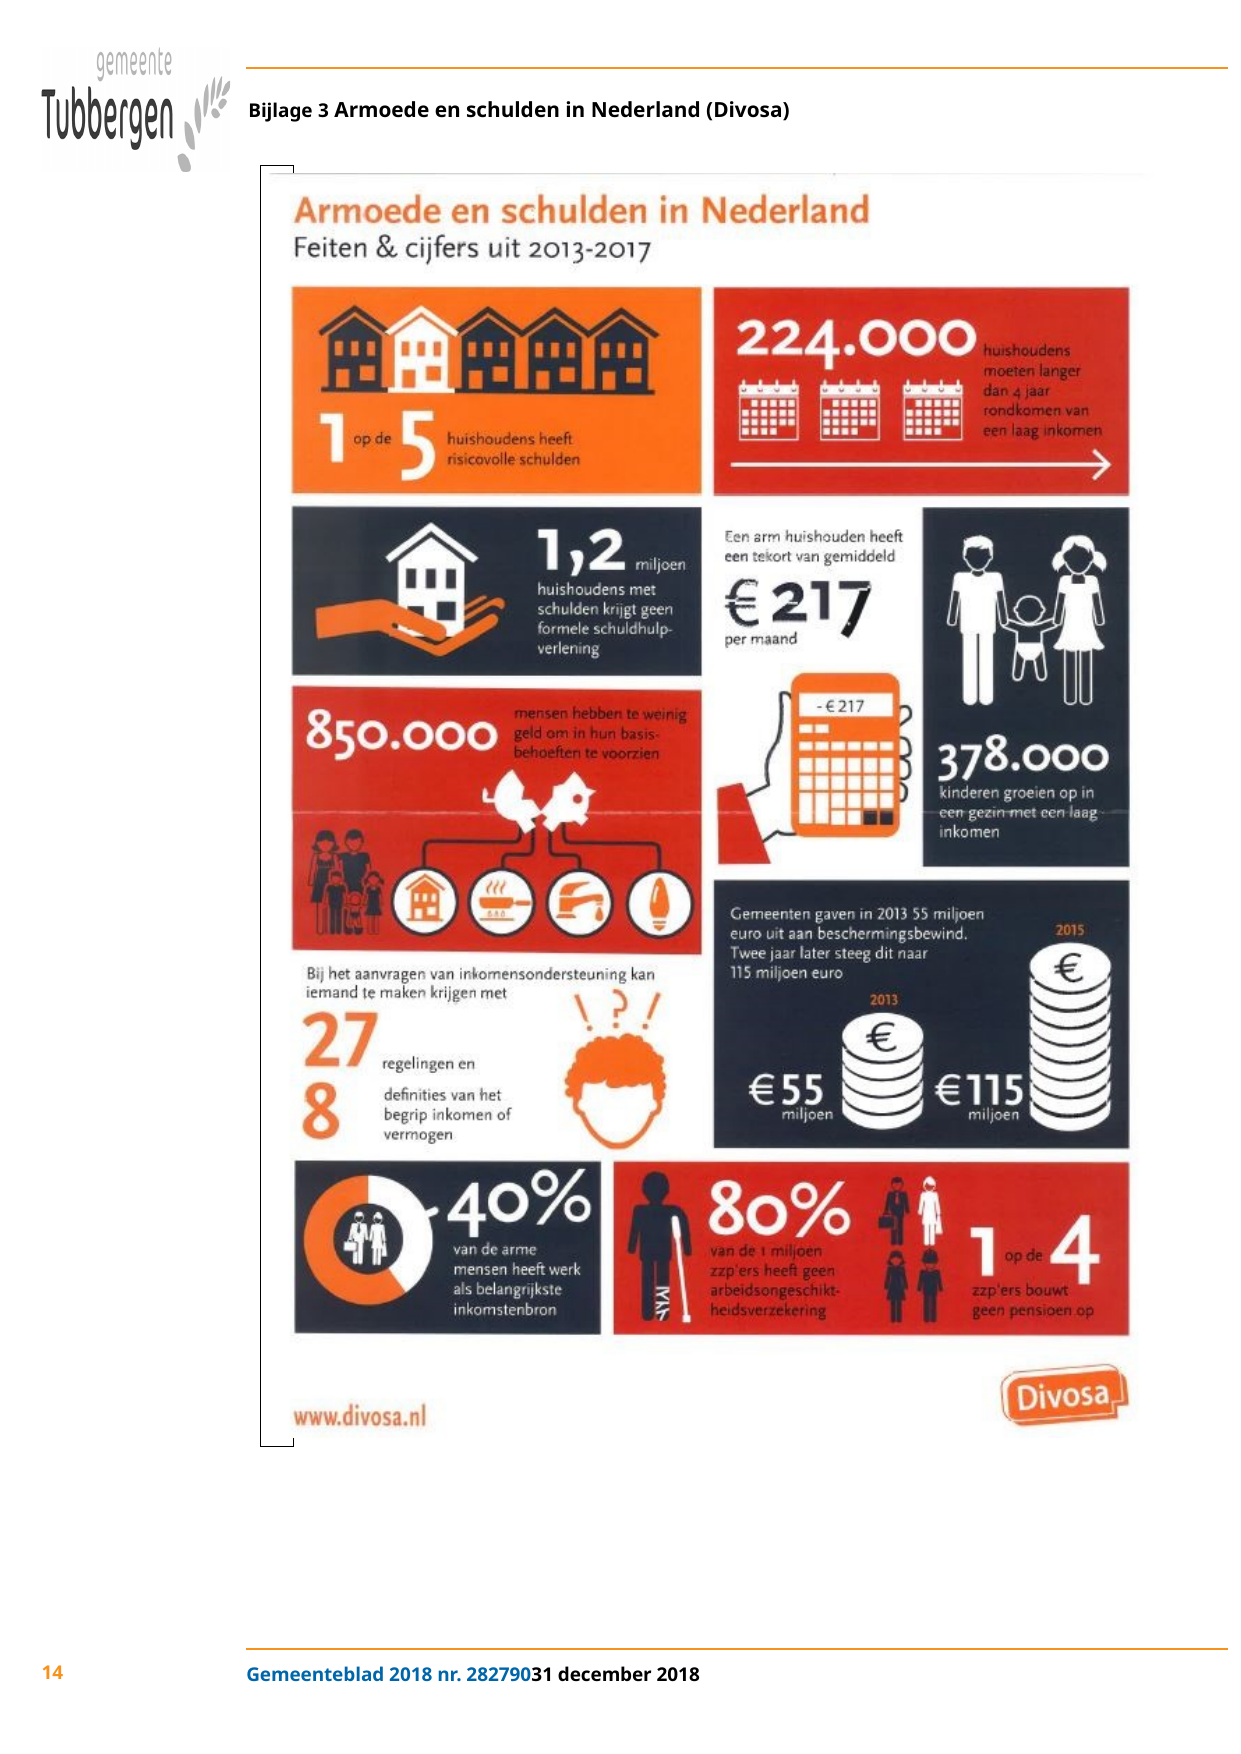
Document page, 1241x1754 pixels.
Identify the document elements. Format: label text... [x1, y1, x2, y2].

picture [268, 173, 1155, 1438]
text Bijlage 3 Armoede en schulden in Nederland (Divosa) [248, 95, 1152, 123]
picture [41, 47, 231, 172]
